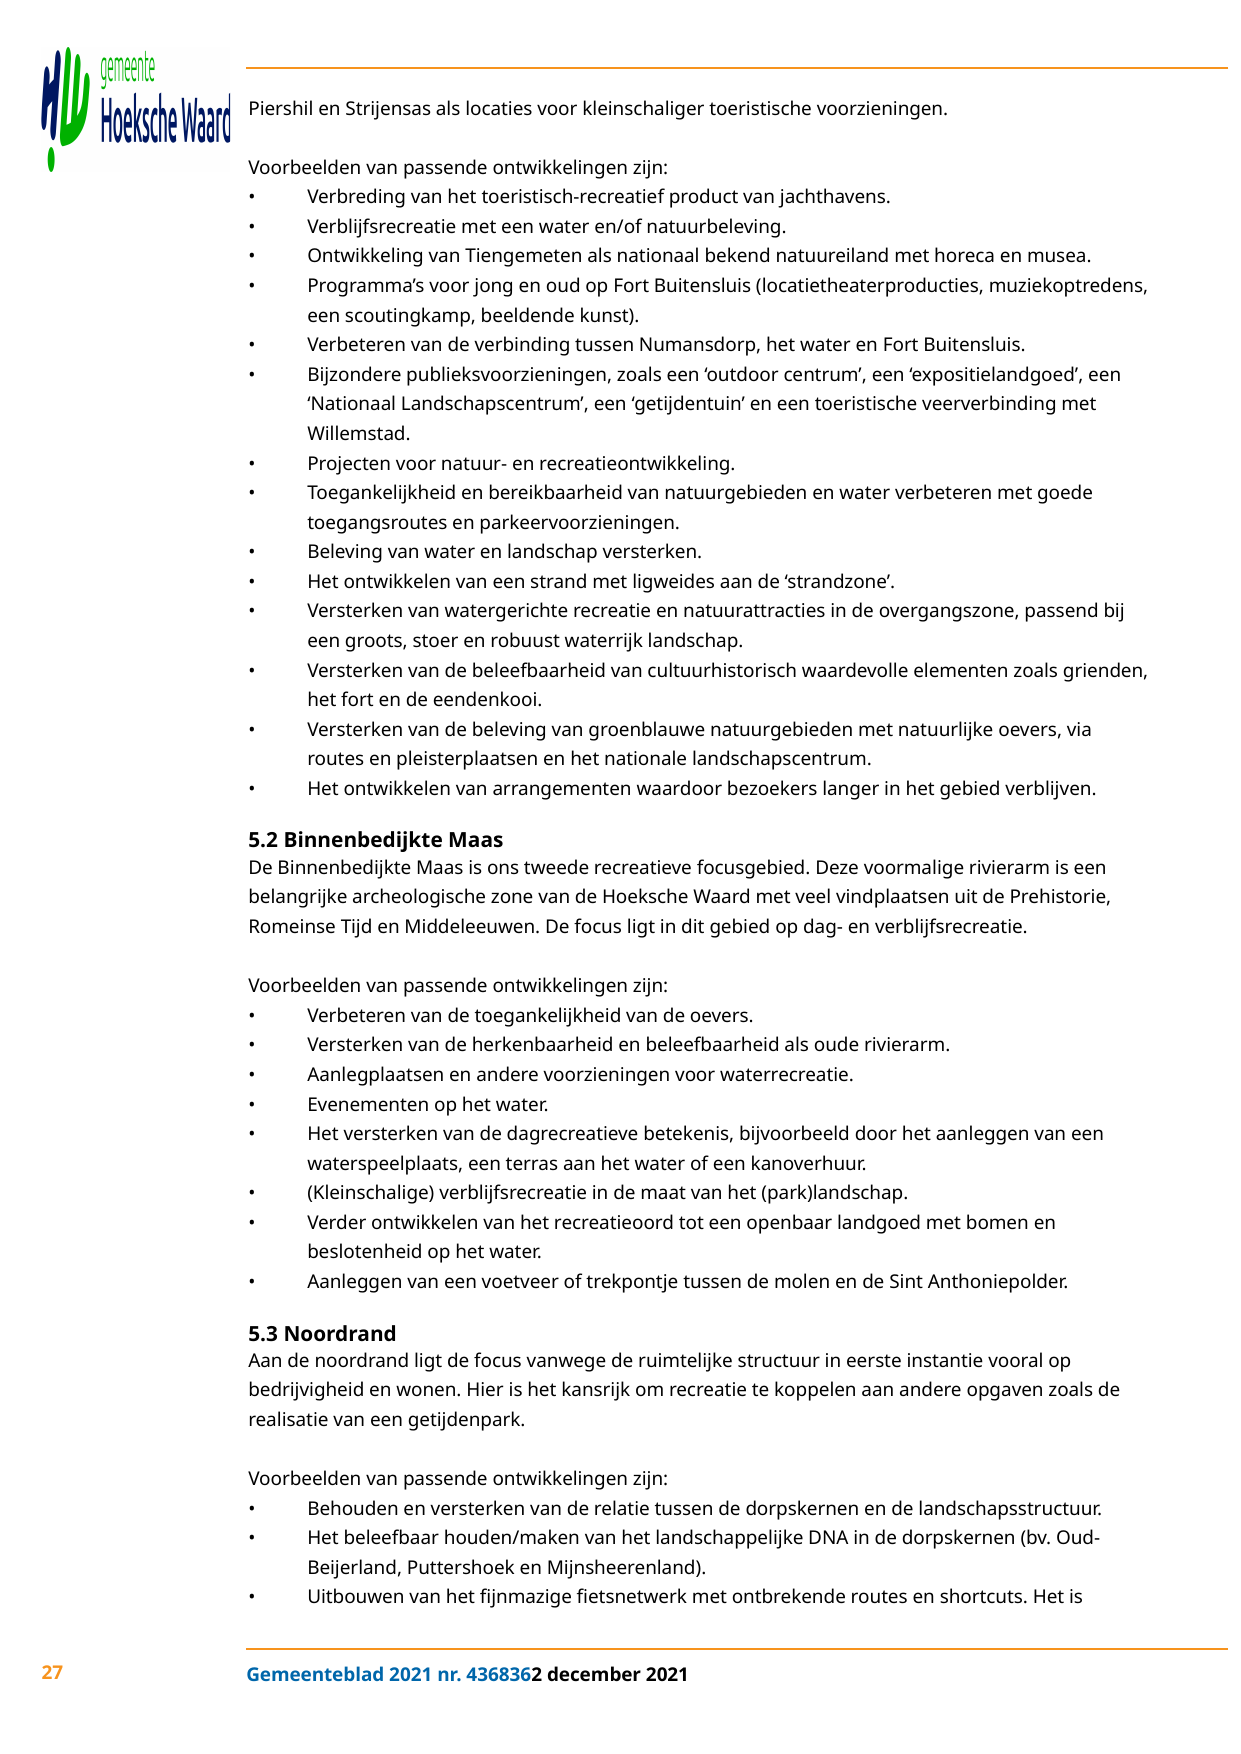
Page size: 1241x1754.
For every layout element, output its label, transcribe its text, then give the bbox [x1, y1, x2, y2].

list Aanleggen van een voetveer of trekpontje tussen de molen en de Sint Anthoniepolder. [248, 1268, 1152, 1294]
list Verbeteren van de verbinding tussen Numansdorp, het water en Fort Buitensluis. [248, 331, 1152, 357]
text 5.2 Binnenbedijkte Maas [248, 826, 1152, 854]
list Ontwikkeling van Tiengemeten als nationaal bekend natuureiland met horeca en musea. [248, 243, 1152, 268]
text 5.3 Noordrand [248, 1319, 1152, 1347]
list Versterken van de beleving van groenblauwe natuurgebieden met natuurlijke oevers, via routes en pleisterplaatsen en het nationale landschapscentrum. [248, 716, 1152, 771]
text Voorbeelden van passende ontwikkelingen zijn: [248, 1465, 1152, 1491]
text Aan de noordrand ligt de focus vanwege de ruimtelijke structuur in eerste instantie vooral op bedrijvigheid en wonen. Hier is het kansrijk om recreatie te koppelen aan andere opgaven zoals de realisatie van een getijdenpark. [248, 1347, 1152, 1432]
text Voorbeelden van passende ontwikkelingen zijn: [248, 154, 1152, 180]
list Evenementen op het water. [248, 1091, 1152, 1116]
list Verbreding van het toeristisch-recreatief product van jachthavens. [248, 183, 1152, 209]
list Verbeteren van de toegankelijkheid van de oevers. [248, 1002, 1152, 1028]
list Beleving van water en landschap versterken. [248, 538, 1152, 564]
picture [41, 47, 231, 172]
text De Binnenbedijkte Maas is ons tweede recreatieve focusgebied. Deze voormalige rivierarm is een belangrijke archeologische zone van de Hoeksche Waard met veel vindplaatsen uit de Prehistorie, Romeinse Tijd en Middeleeuwen. De focus ligt in dit gebied op dag- en verblijfsrecreatie. [248, 854, 1152, 939]
list Versterken van de herkenbaarheid en beleefbaarheid als oude rivierarm. [248, 1032, 1152, 1057]
list Verblijfsrecreatie met een water en/of natuurbeleving. [248, 213, 1152, 239]
list Projecten voor natuur- en recreatieontwikkeling. [248, 450, 1152, 476]
list Versterken van de beleefbaarheid van cultuurhistorisch waardevolle elementen zoals grienden, het fort en de eendenkooi. [248, 657, 1152, 712]
list Het ontwikkelen van arrangementen waardoor bezoekers langer in het gebied verblijven. [248, 775, 1152, 801]
list (Kleinschalige) verblijfsrecreatie in de maat van het (park)landschap. [248, 1179, 1152, 1205]
list Het versterken van de dagrecreatieve betekenis, bijvoorbeeld door het aanleggen van een waterspeelplaats, een terras aan het water of een kanoverhuur. [248, 1120, 1152, 1176]
text Piershil en Strijensas als locaties voor kleinschaliger toeristische voorzieningen. [248, 95, 1152, 121]
list Programma’s voor jong en oud op Fort Buitensluis (locatietheaterproducties, muziekoptredens, een scoutingkamp, beeldende kunst). [248, 272, 1152, 328]
list Versterken van watergerichte recreatie en natuurattracties in de overgangszone, passend bij een groots, stoer en robuust waterrijk landschap. [248, 598, 1152, 653]
list Uitbouwen van het fijnmazige fietsnetwerk met ontbrekende routes en shortcuts. Het is [248, 1584, 1152, 1609]
list Aanlegplaatsen en andere voorzieningen voor waterrecreatie. [248, 1061, 1152, 1087]
list Toegankelijkheid en bereikbaarheid van natuurgebieden en water verbeteren met goede toegangsroutes en parkeervoorzieningen. [248, 479, 1152, 535]
list Behouden en versterken van de relatie tussen de dorpskernen en de landschapsstructuur. [248, 1495, 1152, 1521]
list Het ontwikkelen van een strand met ligweides aan de ‘strandzone’. [248, 568, 1152, 594]
list Het beleefbaar houden/maken van het landschappelijke DNA in de dorpskernen (bv. Oud-Beijerland, Puttershoek en Mijnsheerenland). [248, 1524, 1152, 1580]
list Bijzondere publieksvoorzieningen, zoals een ‘outdoor centrum’, een ‘expositielandgoed’, een ‘Nationaal Landschapscentrum’, een ‘getijdentuin’ en een toeristische veerverbinding met Willemstad. [248, 361, 1152, 446]
list Verder ontwikkelen van het recreatieoord tot een openbaar landgoed met bomen en beslotenheid op het water. [248, 1209, 1152, 1264]
text Voorbeelden van passende ontwikkelingen zijn: [248, 972, 1152, 998]
